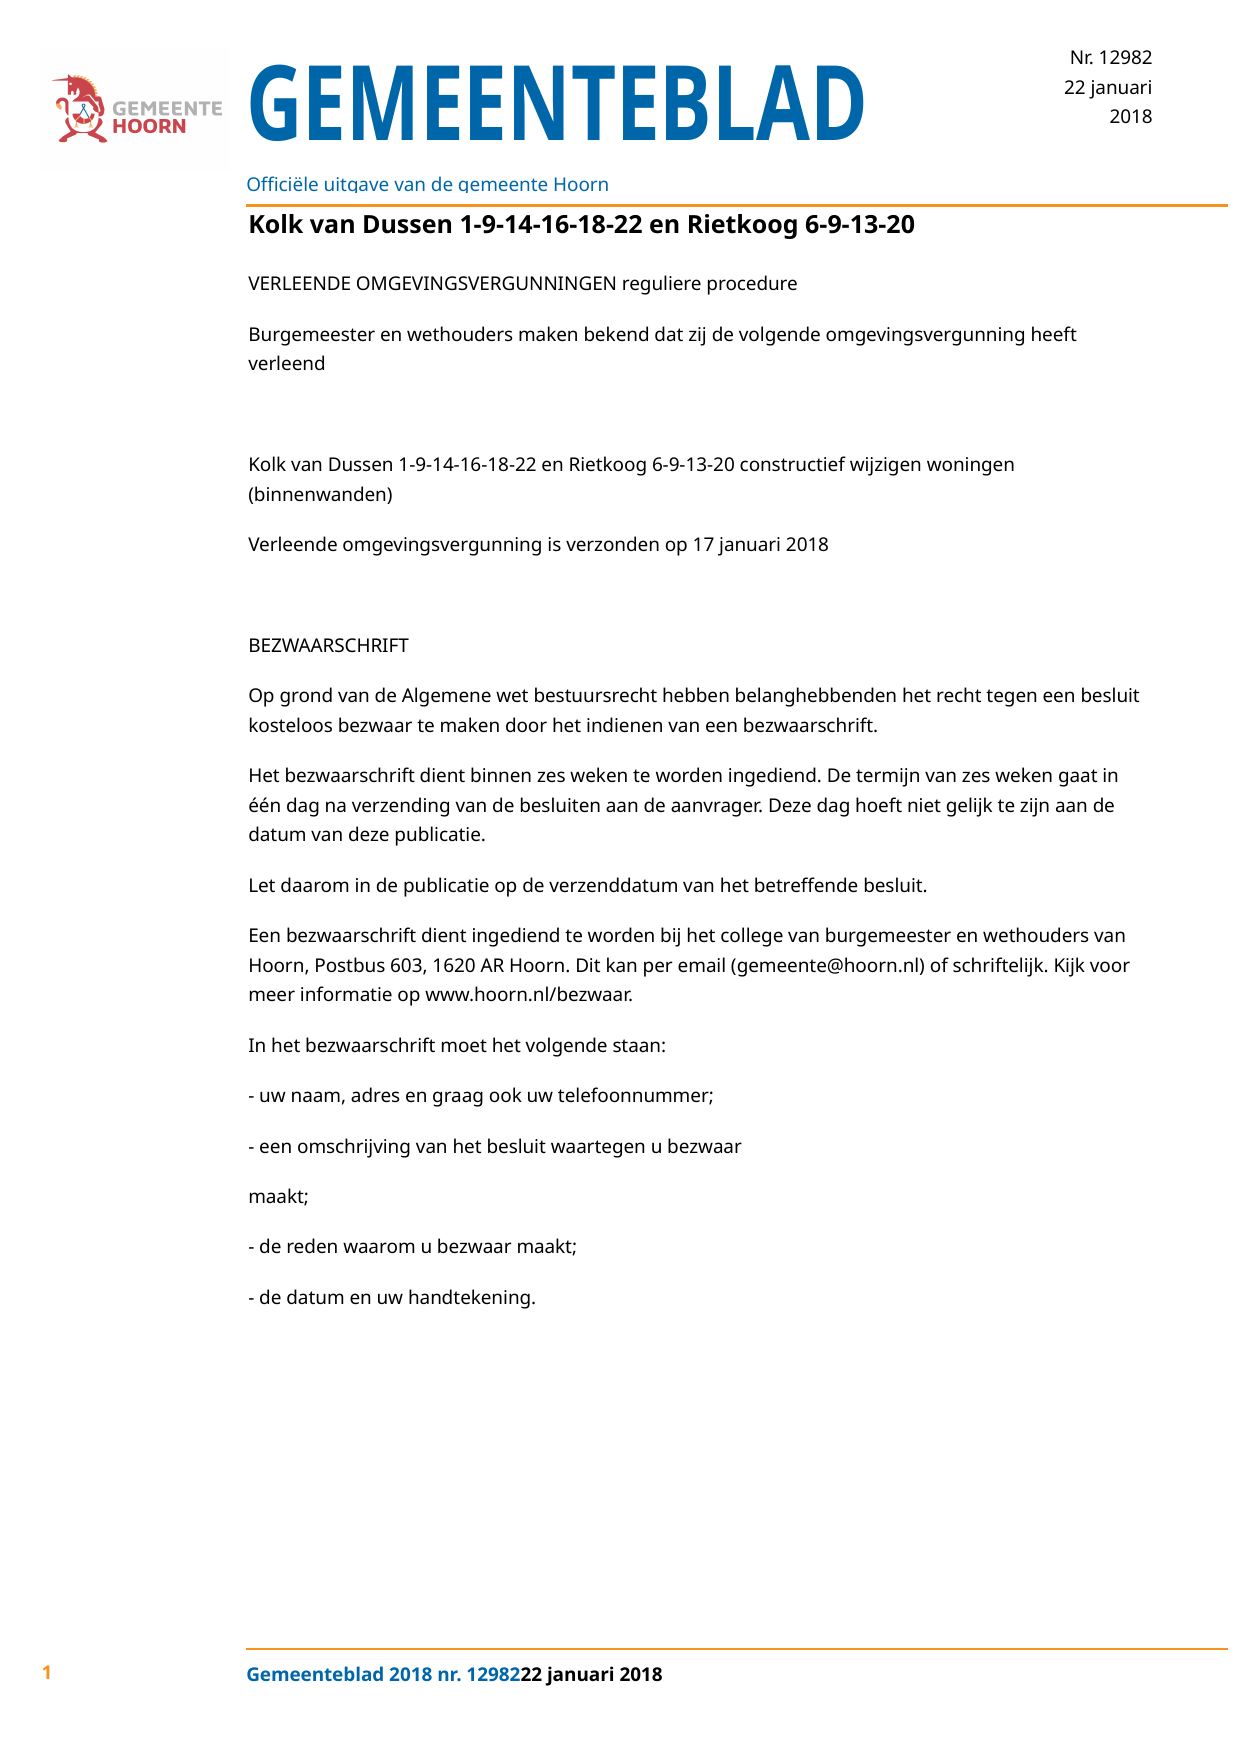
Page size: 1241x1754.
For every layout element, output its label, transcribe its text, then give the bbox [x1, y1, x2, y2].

text In het bezwaarschrift moet het volgende staan: [248, 1032, 1152, 1058]
text - de reden waarom u bezwaar maakt; [248, 1234, 1152, 1259]
text maakt; [248, 1183, 1152, 1209]
text Let daarom in de publicatie op de verzenddatum van het betreffende besluit. [248, 872, 1152, 898]
text - uw naam, adres en graag ook uw telefoonnummer; [248, 1082, 1152, 1108]
text Kolk van Dussen 1-9-14-16-18-22 en Rietkoog 6-9-13-20 constructief wijzigen woningen (binnenwanden) [248, 451, 1152, 506]
text Burgemeester en wethouders maken bekend dat zij de volgende omgevingsvergunning heeft verleend [248, 321, 1152, 376]
text Op grond van de Algemene wet bestuursrecht hebben belanghebbenden het recht tegen een besluit kosteloos bezwaar te maken door het indienen van een bezwaarschrift. [248, 682, 1152, 738]
text Verleende omgevingsvergunning is verzonden op 17 januari 2018 [248, 531, 1152, 557]
text - de datum en uw handtekening. [248, 1284, 1152, 1310]
text BEZWAARSCHRIFT [248, 632, 1152, 658]
picture [41, 47, 231, 172]
text VERLEENDE OMGEVINGSVERGUNNINGEN reguliere procedure [248, 270, 1152, 296]
text Kolk van Dussen 1-9-14-16-18-22 en Rietkoog 6-9-13-20 [248, 207, 1152, 241]
text Een bezwaarschrift dient ingediend te worden bij het college van burgemeester en wethouders van Hoorn, Postbus 603, 1620 AR Hoorn. Dit kan per email (gemeente@hoorn.nl) of schriftelijk. Kijk voor meer informatie op www.hoorn.nl/bezwaar. [248, 922, 1152, 1007]
text Het bezwaarschrift dient binnen zes weken te worden ingediend. De termijn van zes weken gaat in één dag na verzending van de besluiten aan de aanvrager. Deze dag hoeft niet gelijk te zijn aan de datum van deze publicatie. [248, 762, 1152, 847]
text - een omschrijving van het besluit waartegen u bezwaar [248, 1133, 1152, 1158]
